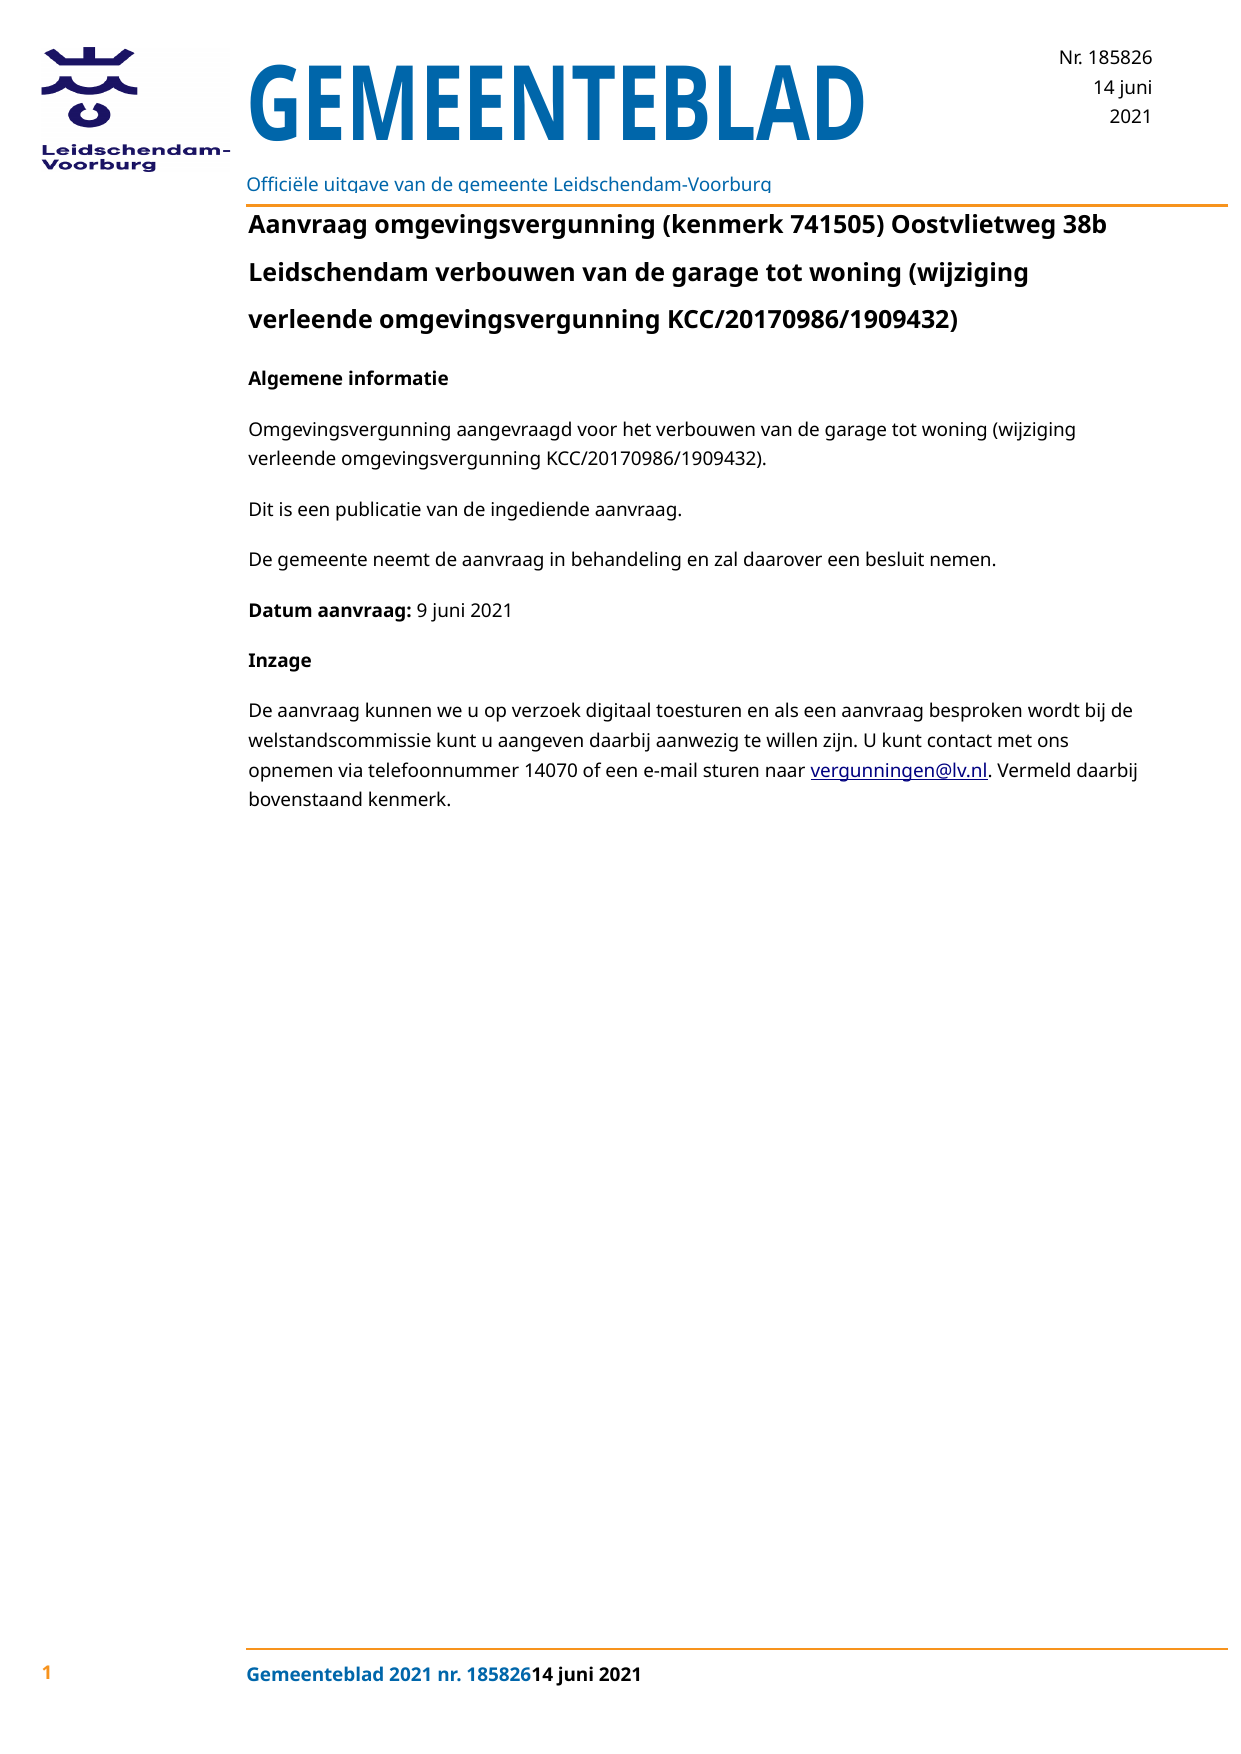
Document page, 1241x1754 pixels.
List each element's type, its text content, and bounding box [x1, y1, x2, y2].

text Algemene informatie [248, 366, 1152, 391]
text Dit is een publicatie van de ingediende aanvraag. [248, 496, 1152, 522]
text Datum aanvraag: 9 juni 2021 [248, 597, 1152, 622]
text Aanvraag omgevingsvergunning (kenmerk 741505) Oostvlietweg 38b Leidschendam verbouwen van de garage tot woning (wijziging verleende omgevingsvergunning KCC/20170986/1909432) [248, 207, 1152, 336]
picture [41, 47, 231, 172]
text De aanvraag kunnen we u op verzoek digitaal toesturen en als een aanvraag besproken wordt bij de welstandscommissie kunt u aangeven daarbij aanwezig te willen zijn. U kunt contact met ons opnemen via telefoonnummer 14070 of een e-mail sturen naar vergunningen@lv.nl. Vermeld daarbij bovenstaand kenmerk. [248, 698, 1152, 812]
text Omgevingsvergunning aangevraagd voor het verbouwen van de garage tot woning (wijziging verleende omgevingsvergunning KCC/20170986/1909432). [248, 416, 1152, 471]
text De gemeente neemt de aanvraag in behandeling en zal daarover een besluit nemen. [248, 546, 1152, 572]
text Inzage [248, 647, 1152, 673]
